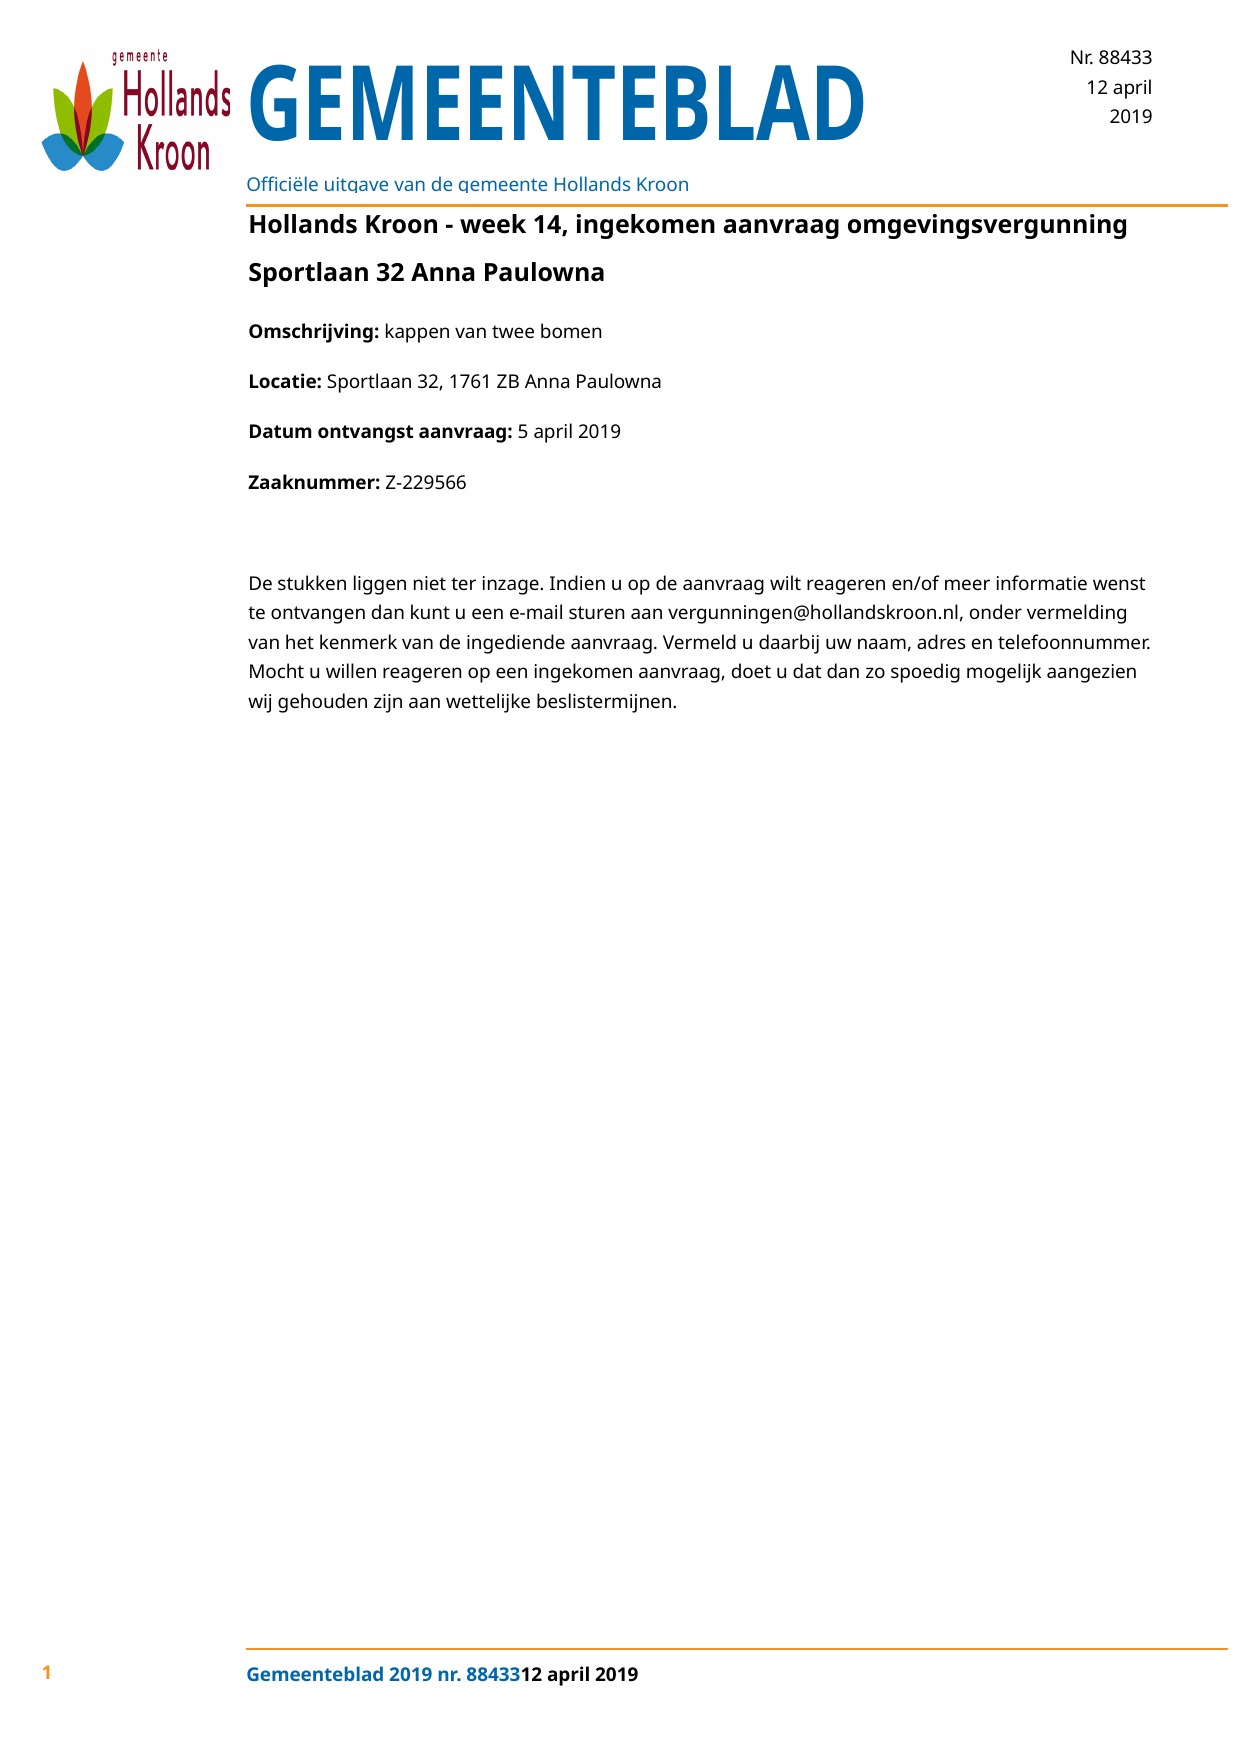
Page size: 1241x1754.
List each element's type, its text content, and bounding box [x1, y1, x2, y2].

text Locatie: Sportlaan 32, 1761 ZB Anna Paulowna [248, 368, 1152, 394]
text Omschrijving: kappen van twee bomen [248, 318, 1152, 344]
text Zaaknummer: Z-229566 [248, 469, 1152, 495]
text Datum ontvangst aanvraag: 5 april 2019 [248, 419, 1152, 444]
text De stukken liggen niet ter inzage. Indien u op de aanvraag wilt reageren en/of meer informatie wenst te ontvangen dan kunt u een e-mail sturen aan vergunningen@hollandskroon.nl, onder vermelding van het kenmerk van de ingediende aanvraag. Vermeld u daarbij uw naam, adres en telefoonnummer. Mocht u willen reageren op een ingekomen aanvraag, doet u dat dan zo spoedig mogelijk aangezien wij gehouden zijn aan wettelijke beslistermijnen. [248, 570, 1152, 714]
text Hollands Kroon - week 14, ingekomen aanvraag omgevingsvergunning Sportlaan 32 Anna Paulowna [248, 207, 1152, 288]
picture [41, 47, 231, 172]
